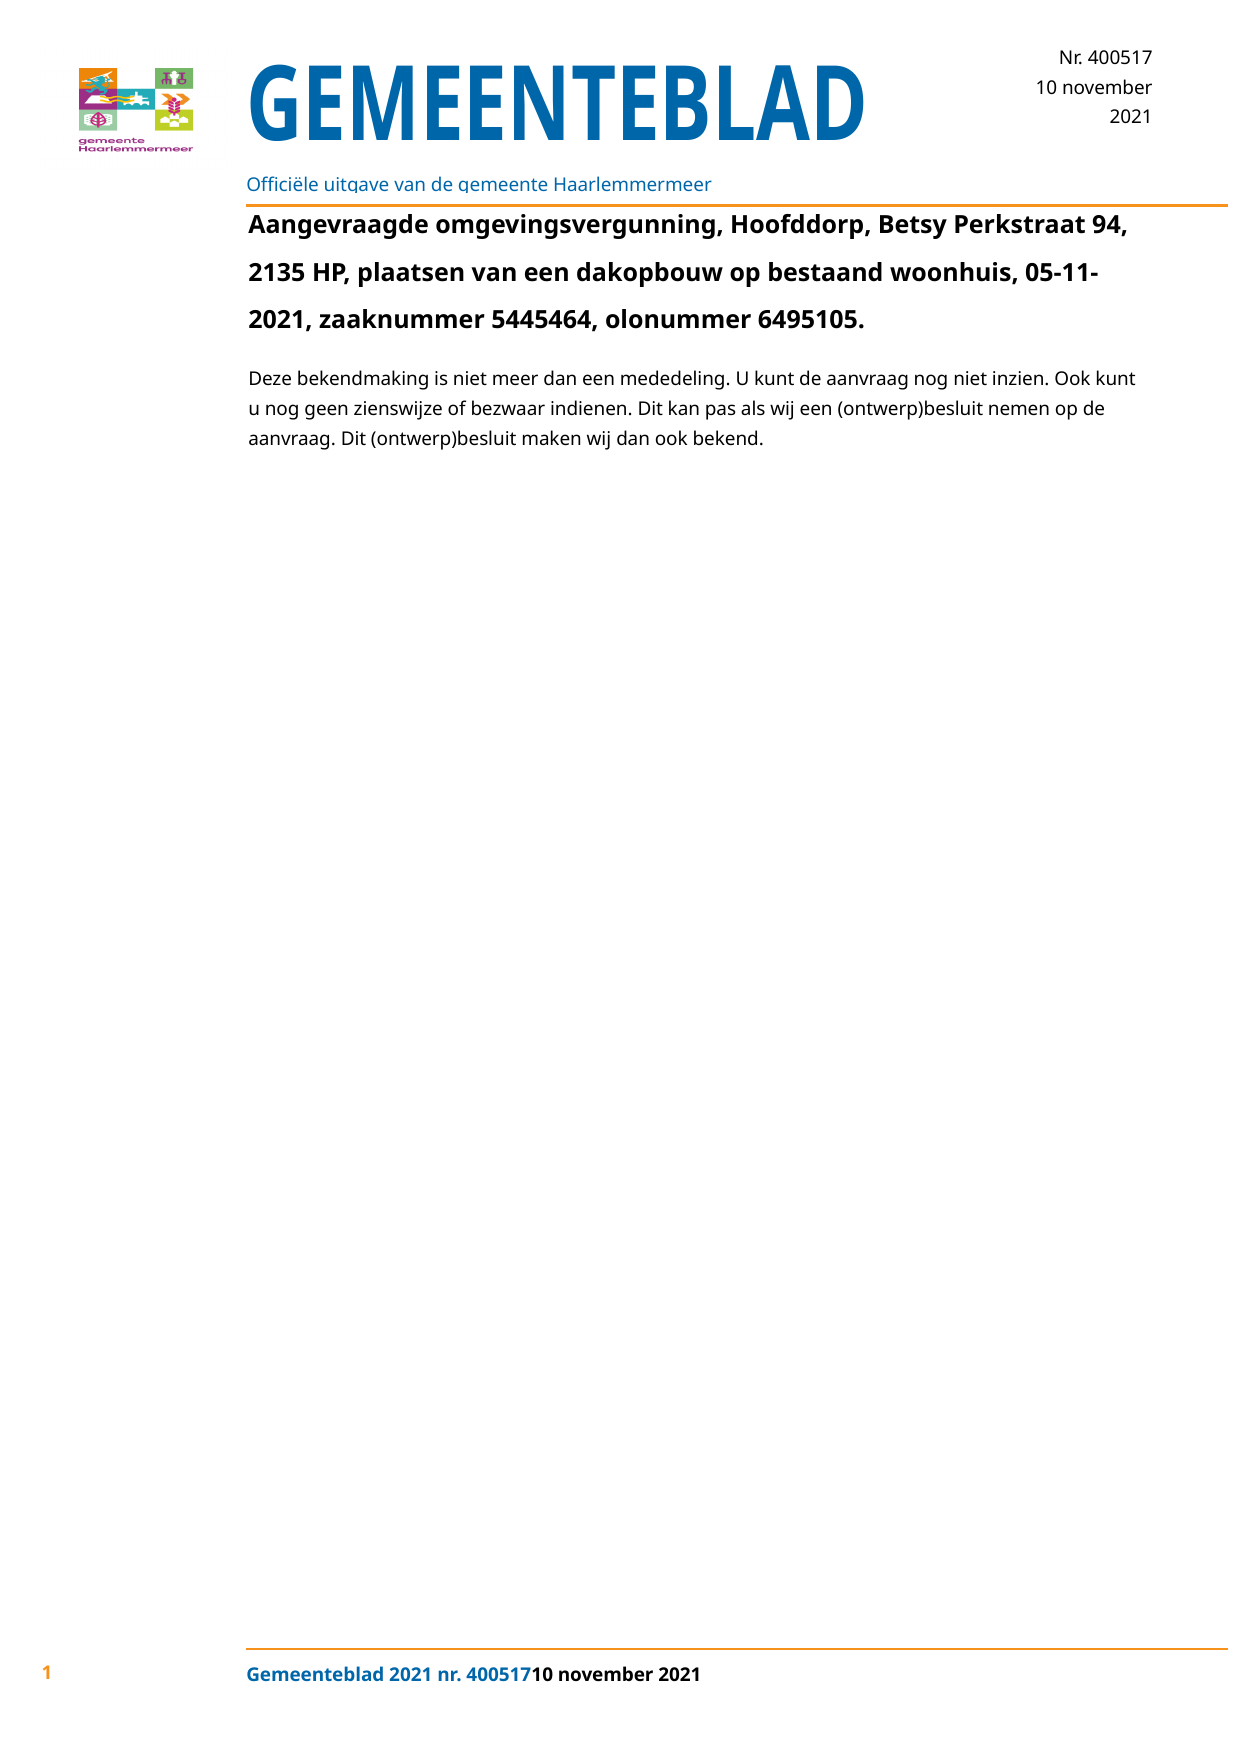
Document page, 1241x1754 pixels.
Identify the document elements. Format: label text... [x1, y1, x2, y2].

picture [41, 47, 231, 172]
text Deze bekendmaking is niet meer dan een mededeling. U kunt de aanvraag nog niet inzien. Ook kunt u nog geen zienswijze of bezwaar indienen. Dit kan pas als wij een (ontwerp)besluit nemen op de aanvraag. Dit (ontwerp)besluit maken wij dan ook bekend. [248, 366, 1152, 450]
text Aangevraagde omgevingsvergunning, Hoofddorp, Betsy Perkstraat 94, 2135 HP, plaatsen van een dakopbouw op bestaand woonhuis, 05-11-2021, zaaknummer 5445464, olonummer 6495105. [248, 207, 1152, 336]
